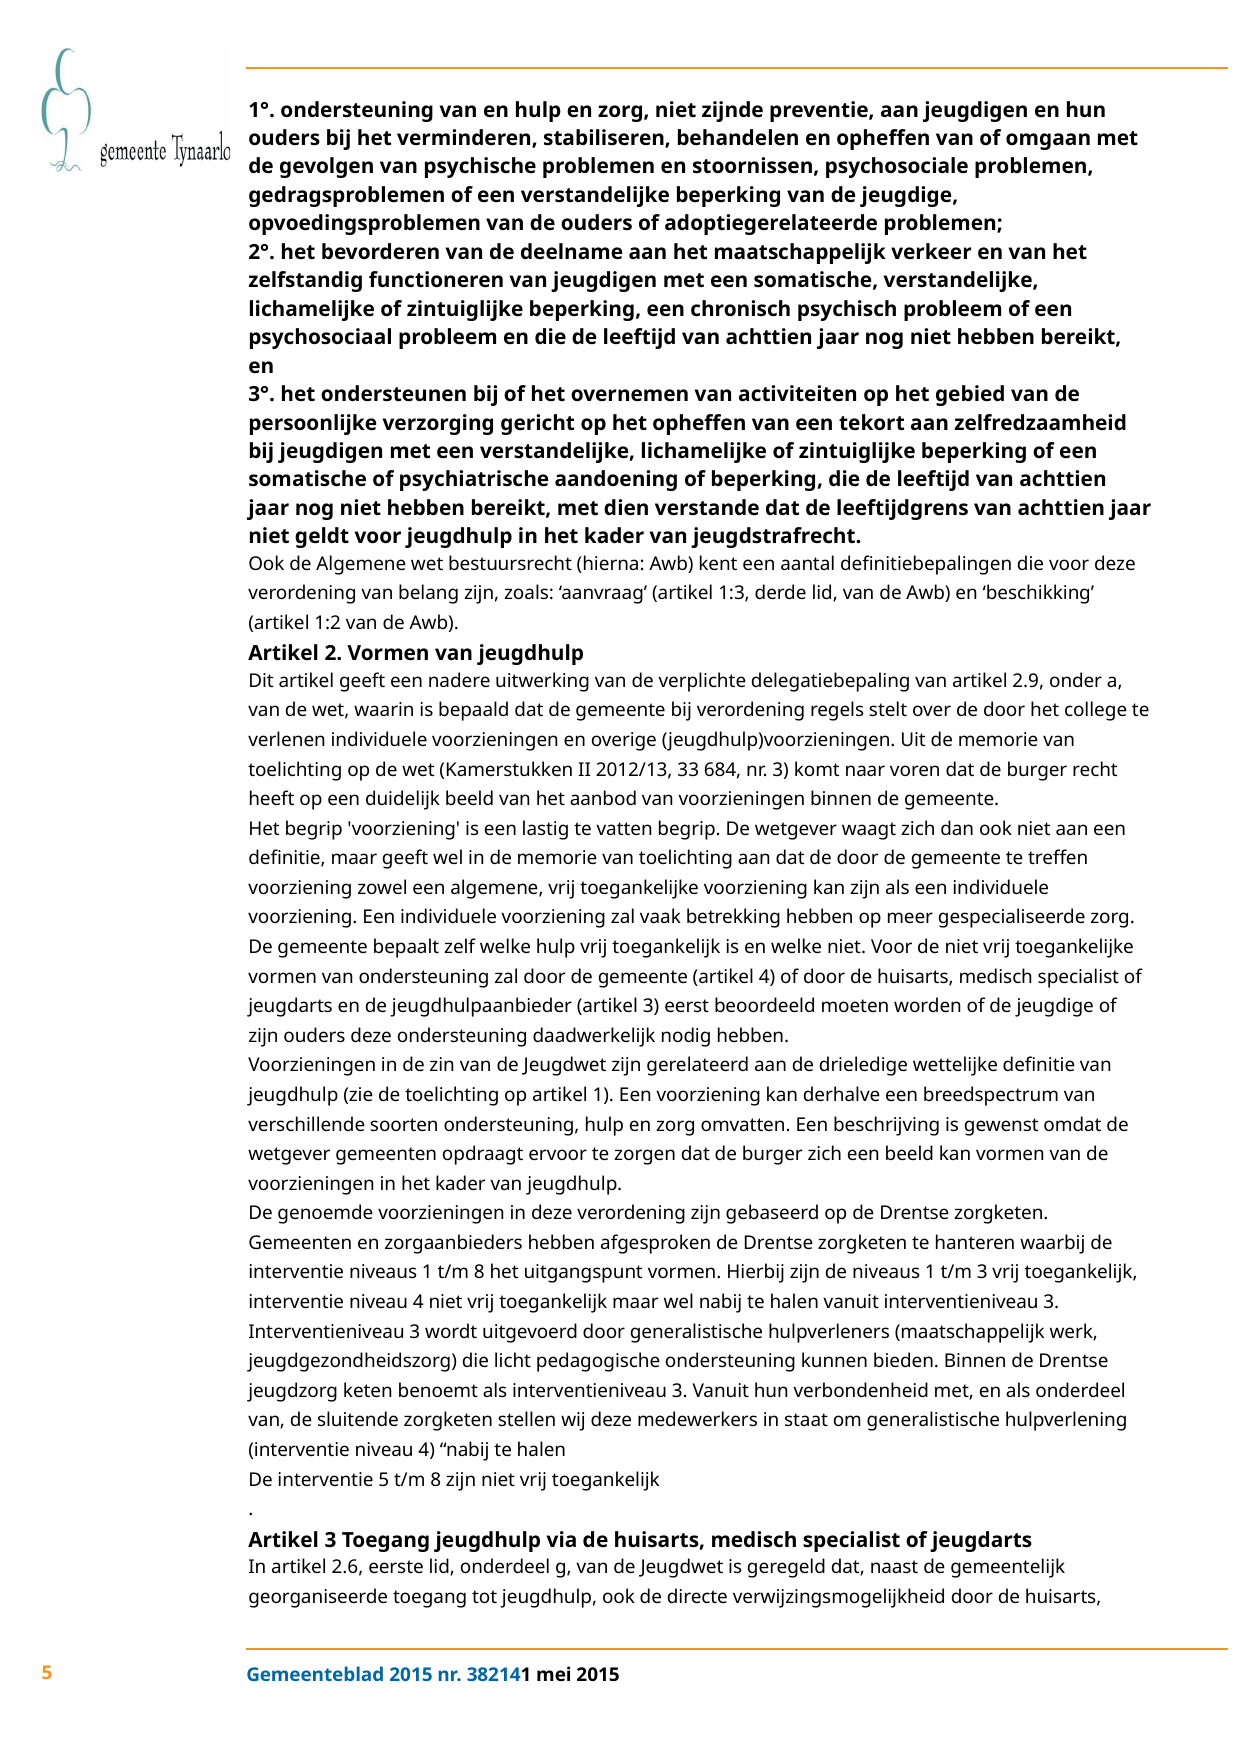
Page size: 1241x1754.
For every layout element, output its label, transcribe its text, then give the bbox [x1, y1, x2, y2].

text interventie niveau 4 niet vrij toegankelijk maar wel nabij te halen vanuit interventieniveau 3. [248, 1288, 1152, 1314]
text jeugdzorg keten benoemt als interventieniveau 3. Vanuit hun verbondenheid met, en als onderdeel [248, 1377, 1152, 1403]
text Het begrip 'voorziening' is een lastig te vatten begrip. De wetgever waagt zich dan ook niet aan een definitie, maar geeft wel in de memorie van toelichting aan dat de door de gemeente te treffen voorziening zowel een algemene, vrij toegankelijke voorziening kan zijn als een individuele voorziening. Een individuele voorziening zal vaak betrekking hebben op meer gespecialiseerde zorg. De gemeente bepaalt zelf welke hulp vrij toegankelijk is en welke niet. Voor de niet vrij toegankelijke vormen van ondersteuning zal door de gemeente (artikel 4) of door de huisarts, medisch specialist of jeugdarts en de jeugdhulpaanbieder (artikel 3) eerst beoordeeld moeten worden of de jeugdige of zijn ouders deze ondersteuning daadwerkelijk nodig hebben. [248, 815, 1152, 1048]
text Artikel 2. Vormen van jeugdhulp [248, 638, 1152, 667]
picture [41, 47, 231, 172]
text Artikel 3 Toegang jeugdhulp via de huisarts, medisch specialist of jeugdarts [248, 1525, 1152, 1553]
text 1°. ondersteuning van en hulp en zorg, niet zijnde preventie, aan jeugdigen en hun ouders bij het verminderen, stabiliseren, behandelen en opheffen van of omgaan met de gevolgen van psychische problemen en stoornissen, psychosociale problemen, gedragsproblemen of een verstandelijke beperking van de jeugdige, opvoedingsproblemen van de ouders of adoptiegerelateerde problemen; [248, 95, 1152, 237]
text De genoemde voorzieningen in deze verordening zijn gebaseerd op de Drentse zorgketen. Gemeenten en zorgaanbieders hebben afgesproken de Drentse zorgketen te hanteren waarbij de [248, 1199, 1152, 1255]
text De interventie 5 t/m 8 zijn niet vrij toegankelijk [248, 1466, 1152, 1491]
text Voorzieningen in de zin van de Jeugdwet zijn gerelateerd aan de drieledige wettelijke definitie van jeugdhulp (zie de toelichting op artikel 1). Een voorziening kan derhalve een breedspectrum van verschillende soorten ondersteuning, hulp en zorg omvatten. Een beschrijving is gewenst omdat de wetgever gemeenten opdraagt ervoor te zorgen dat de burger zich een beeld kan vormen van de voorzieningen in het kader van jeugdhulp. [248, 1052, 1152, 1196]
text 2°. het bevorderen van de deelname aan het maatschappelijk verkeer en van het zelfstandig functioneren van jeugdigen met een somatische, verstandelijke, lichamelijke of zintuiglijke beperking, een chronisch psychisch probleem of een psychosociaal probleem en die de leeftijd van achttien jaar nog niet hebben bereikt, en [248, 237, 1152, 379]
text In artikel 2.6, eerste lid, onderdeel g, van de Jeugdwet is geregeld dat, naast de gemeentelijk georganiseerde toegang tot jeugdhulp, ook de directe verwijzingsmogelijkheid door de huisarts, [248, 1553, 1152, 1609]
text jeugdgezondheidszorg) die licht pedagogische ondersteuning kunnen bieden. Binnen de Drentse [248, 1347, 1152, 1373]
text Dit artikel geeft een nadere uitwerking van de verplichte delegatiebepaling van artikel 2.9, onder a, van de wet, waarin is bepaald dat de gemeente bij verordening regels stelt over de door het college te verlenen individuele voorzieningen en overige (jeugdhulp)voorzieningen. Uit de memorie van toelichting op de wet (Kamerstukken II 2012/13, 33 684, nr. 3) komt naar voren dat de burger recht heeft op een duidelijk beeld van het aanbod van voorzieningen binnen de gemeente. [248, 667, 1152, 811]
text Ook de Algemene wet bestuursrecht (hierna: Awb) kent een aantal definitiebepalingen die voor deze verordening van belang zijn, zoals: ‘aanvraag’ (artikel 1:3, derde lid, van de Awb) en ‘beschikking’ (artikel 1:2 van de Awb). [248, 550, 1152, 635]
text interventie niveaus 1 t/m 8 het uitgangspunt vormen. Hierbij zijn de niveaus 1 t/m 3 vrij toegankelijk, [248, 1259, 1152, 1284]
text 3°. het ondersteunen bij of het overnemen van activiteiten op het gebied van de persoonlijke verzorging gericht op het opheffen van een tekort aan zelfredzaamheid bij jeugdigen met een verstandelijke, lichamelijke of zintuiglijke beperking of een somatische of psychiatrische aandoening of beperking, die de leeftijd van achttien jaar nog niet hebben bereikt, met dien verstande dat de leeftijdgrens van achttien jaar niet geldt voor jeugdhulp in het kader van jeugdstrafrecht. [248, 379, 1152, 550]
text Interventieniveau 3 wordt uitgevoerd door generalistische hulpverleners (maatschappelijk werk, [248, 1318, 1152, 1343]
text . [248, 1495, 1152, 1521]
text (interventie niveau 4) “nabij te halen [248, 1436, 1152, 1462]
text van, de sluitende zorgketen stellen wij deze medewerkers in staat om generalistische hulpverlening [248, 1407, 1152, 1432]
